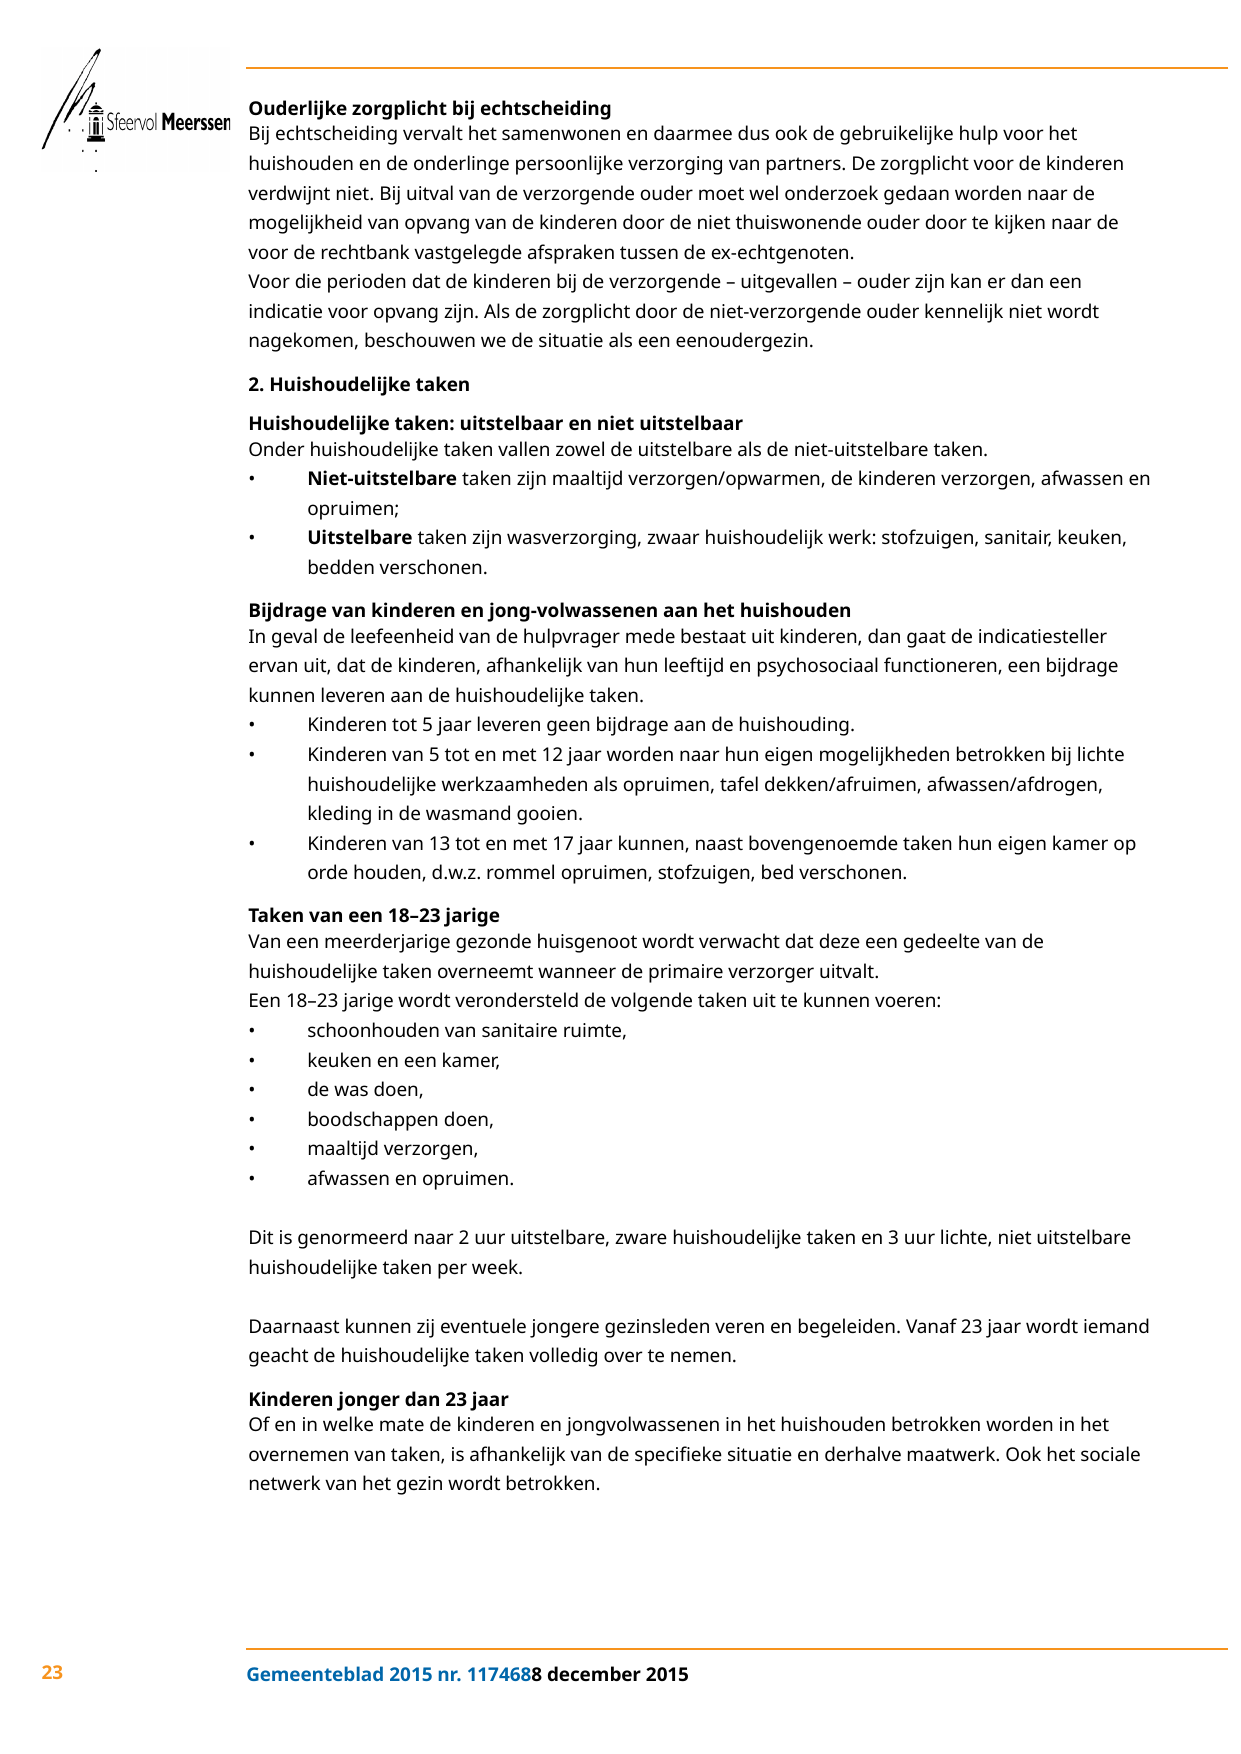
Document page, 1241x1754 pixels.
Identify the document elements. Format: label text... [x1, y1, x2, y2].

list keuken en een kamer, [248, 1047, 1152, 1072]
text 2. Huishoudelijke taken [248, 371, 1152, 396]
text Daarnaast kunnen zij eventuele jongere gezinsleden veren en begeleiden. Vanaf 23 jaar wordt iemand geacht de huishoudelijke taken volledig over te nemen. [248, 1313, 1152, 1368]
text Taken van een 18–23 jarige [248, 903, 1152, 928]
list boodschappen doen, [248, 1106, 1152, 1132]
text Kinderen jonger dan 23 jaar [248, 1386, 1152, 1411]
list de was doen, [248, 1076, 1152, 1102]
picture [41, 47, 231, 172]
list Kinderen tot 5 jaar leveren geen bijdrage aan de huishouding. [248, 712, 1152, 737]
list Niet-uitstelbare taken zijn maaltijd verzorgen/opwarmen, de kinderen verzorgen, afwassen en opruimen; [248, 465, 1152, 521]
text Onder huishoudelijke taken vallen zowel de uitstelbare als de niet-uitstelbare taken. [248, 436, 1152, 461]
list Kinderen van 13 tot en met 17 jaar kunnen, naast bovengenoemde taken hun eigen kamer op orde houden, d.w.z. rommel opruimen, stofzuigen, bed verschonen. [248, 830, 1152, 885]
list maaltijd verzorgen, [248, 1136, 1152, 1161]
list Kinderen van 5 tot en met 12 jaar worden naar hun eigen mogelijkheden betrokken bij lichte huishoudelijke werkzaamheden als opruimen, tafel dekken/afruimen, afwassen/afdrogen, kleding in de wasmand gooien. [248, 741, 1152, 826]
list schoonhouden van sanitaire ruimte, [248, 1017, 1152, 1043]
text Bijdrage van kinderen en jong-volwassenen aan het huishouden [248, 597, 1152, 623]
list Uitstelbare taken zijn wasverzorging, zwaar huishoudelijk werk: stofzuigen, sanitair, keuken, bedden verschonen. [248, 524, 1152, 580]
text Ouderlijke zorgplicht bij echtscheiding [248, 95, 1152, 121]
text Voor die perioden dat de kinderen bij de verzorgende – uitgevallen – ouder zijn kan er dan een indicatie voor opvang zijn. Als de zorgplicht door de niet-verzorgende ouder kennelijk niet wordt nagekomen, beschouwen we de situatie als een eenoudergezin. [248, 268, 1152, 353]
text In geval de leefeenheid van de hulpvrager mede bestaat uit kinderen, dan gaat de indicatiesteller ervan uit, dat de kinderen, afhankelijk van hun leeftijd en psychosociaal functioneren, een bijdrage kunnen leveren aan de huishoudelijke taken. [248, 623, 1152, 708]
text Huishoudelijke taken: uitstelbaar en niet uitstelbaar [248, 410, 1152, 436]
text Of en in welke mate de kinderen en jongvolwassenen in het huishouden betrokken worden in het overnemen van taken, is afhankelijk van de specifieke situatie en derhalve maatwerk. Ook het sociale netwerk van het gezin wordt betrokken. [248, 1411, 1152, 1496]
text Dit is genormeerd naar 2 uur uitstelbare, zware huishoudelijke taken en 3 uur lichte, niet uitstelbare huishoudelijke taken per week. [248, 1224, 1152, 1279]
list afwassen en opruimen. [248, 1165, 1152, 1191]
text Bij echtscheiding vervalt het samenwonen en daarmee dus ook de gebruikelijke hulp voor het huishouden en de onderlinge persoonlijke verzorging van partners. De zorgplicht voor de kinderen verdwijnt niet. Bij uitval van de verzorgende ouder moet wel onderzoek gedaan worden naar de mogelijkheid van opvang van de kinderen door de niet thuiswonende ouder door te kijken naar de voor de rechtbank vastgelegde afspraken tussen de ex-echtgenoten. [248, 121, 1152, 264]
text Een 18–23 jarige wordt verondersteld de volgende taken uit te kunnen voeren: [248, 988, 1152, 1013]
text Van een meerderjarige gezonde huisgenoot wordt verwacht dat deze een gedeelte van de huishoudelijke taken overneemt wanneer de primaire verzorger uitvalt. [248, 928, 1152, 984]
